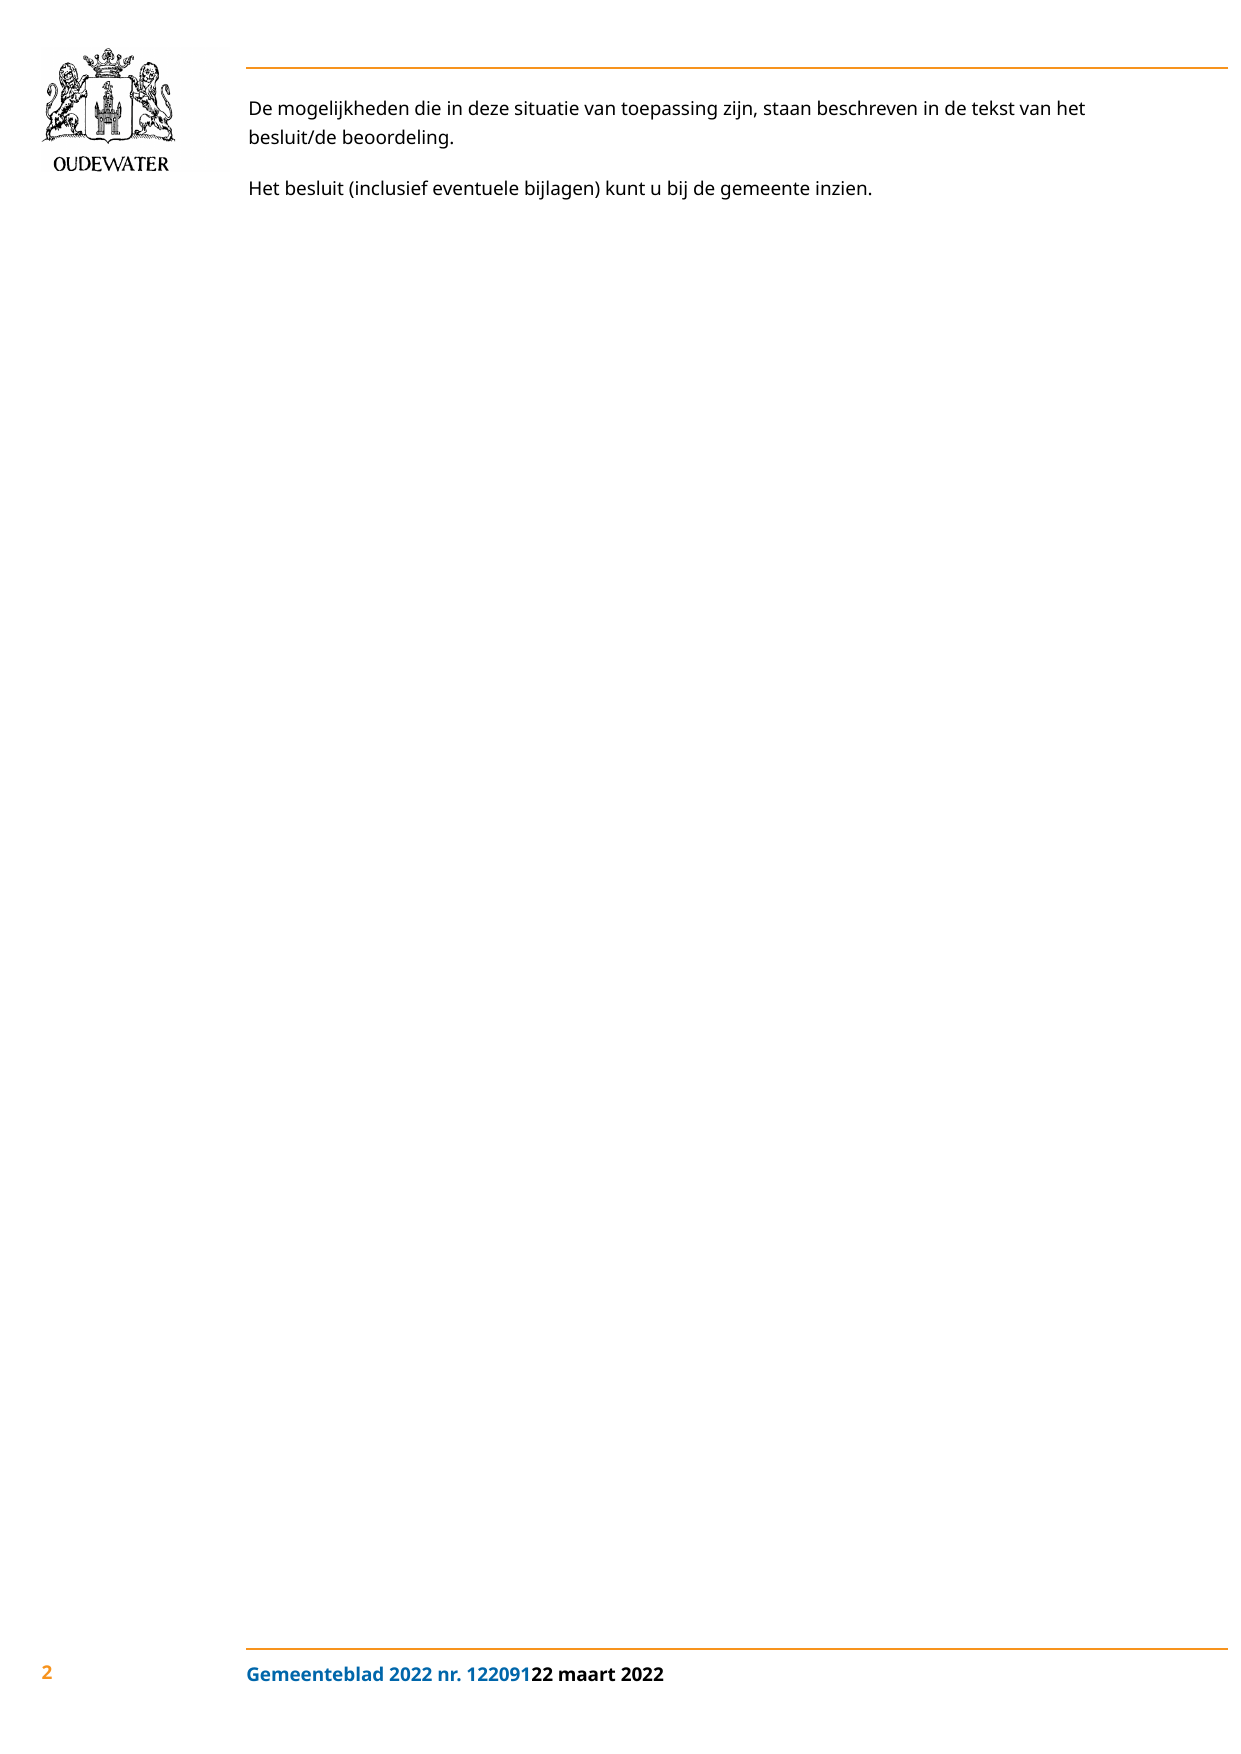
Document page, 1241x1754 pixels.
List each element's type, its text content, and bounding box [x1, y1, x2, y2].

text Het besluit (inclusief eventuele bijlagen) kunt u bij de gemeente inzien. [248, 175, 1152, 201]
picture [41, 47, 231, 172]
text De mogelijkheden die in deze situatie van toepassing zijn, staan beschreven in de tekst van het besluit/de beoordeling. [248, 95, 1152, 150]
